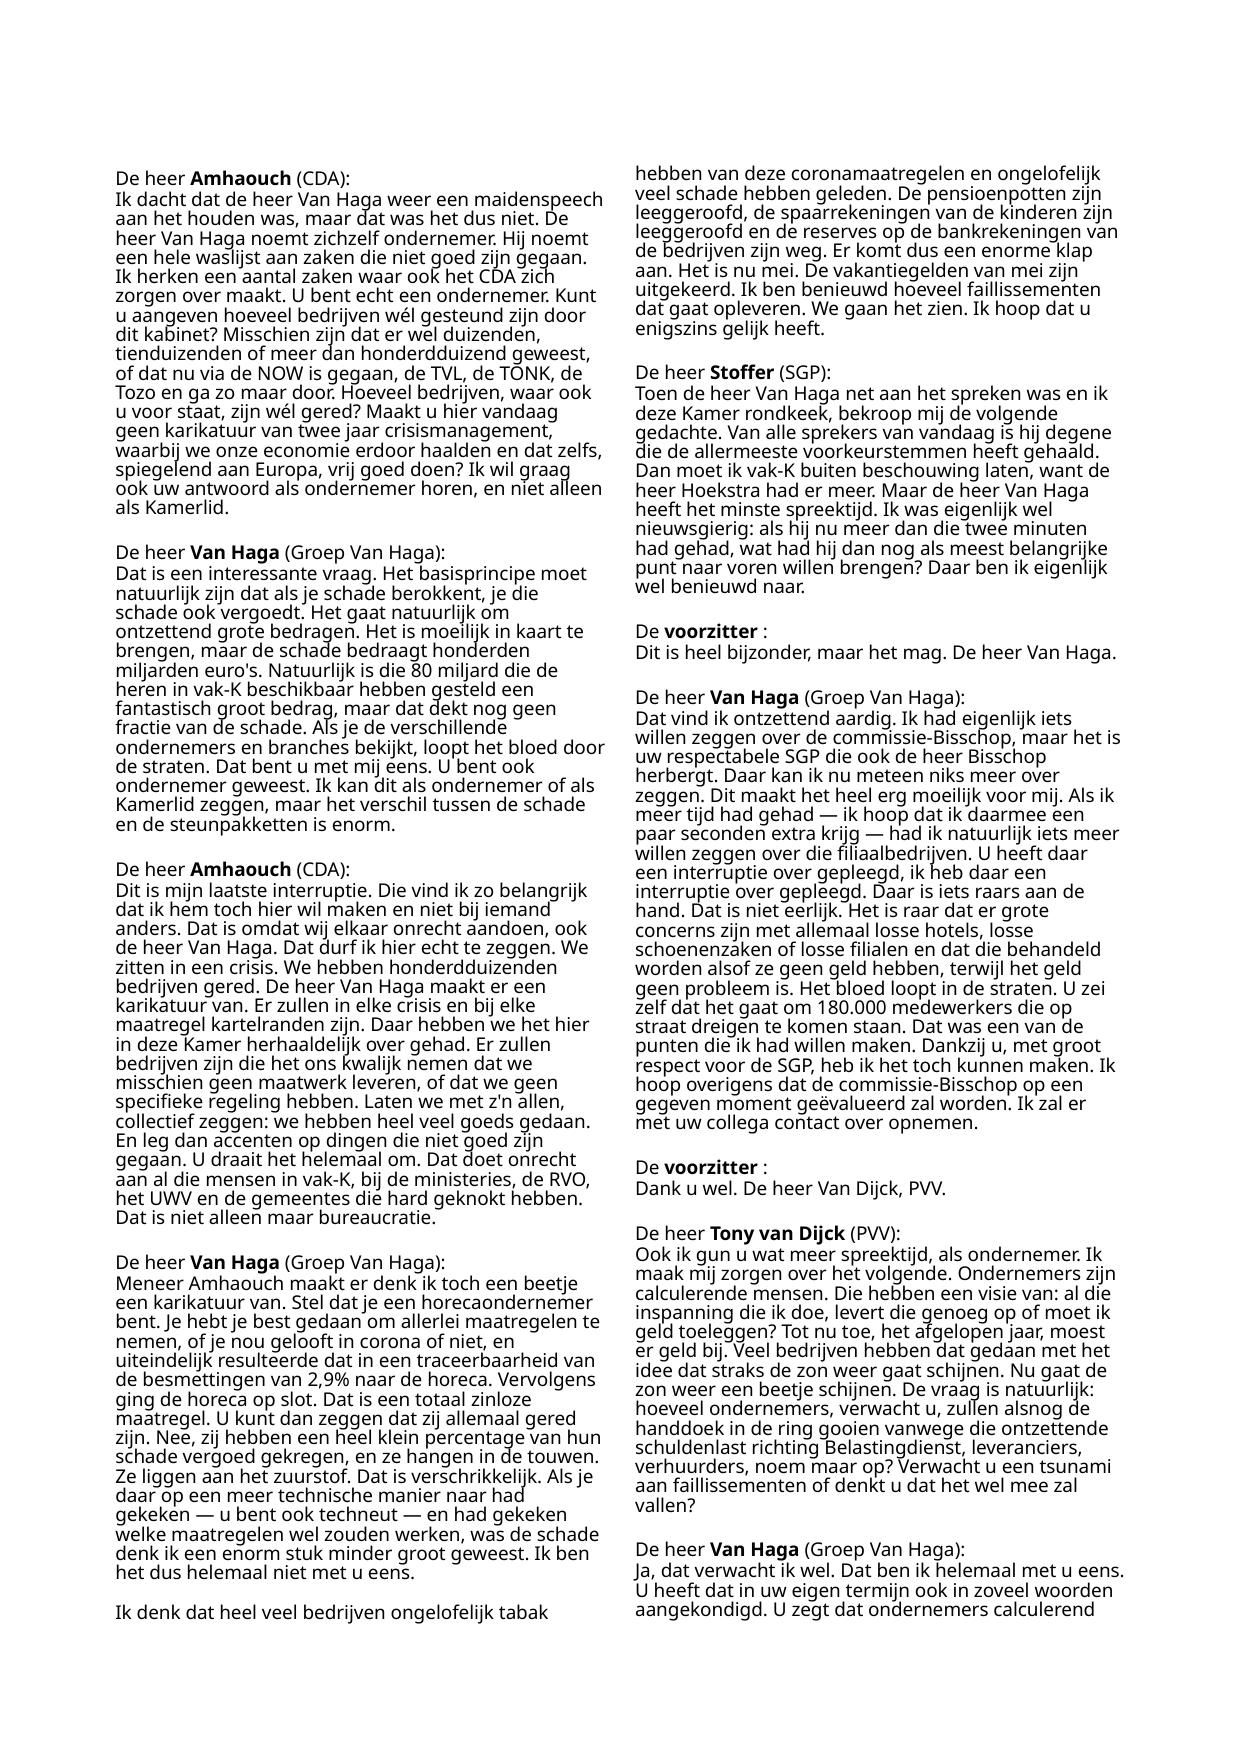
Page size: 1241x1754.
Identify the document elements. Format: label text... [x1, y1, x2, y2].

text hebben van deze coronamaatregelen en ongelofelijk veel schade hebben geleden. De pensioenpotten zijn leeggeroofd, de spaarrekeningen van de kinderen zijn leeggeroofd en de reserves op de bankrekeningen van de bedrijven zijn weg. Er komt dus een enorme klap aan. Het is nu mei. De vakantiegelden van mei zijn uitgekeerd. Ik ben benieuwd hoeveel faillissementen dat gaat opleveren. We gaan het zien. Ik hoop dat u enigszins gelijk heeft. [635, 165, 1125, 339]
text Dat vind ik ontzettend aardig. Ik had eigenlijk iets willen zeggen over de commissie-Bisschop, maar het is uw respectabele SGP die ook de heer Bisschop herbergt. Daar kan ik nu meteen niks meer over zeggen. Dit maakt het heel erg moeilijk voor mij. Als ik meer tijd had gehad — ik hoop dat ik daarmee een paar seconden extra krijg — had ik natuurlijk iets meer willen zeggen over die filiaalbedrijven. U heeft daar een interruptie over gepleegd, ik heb daar een interruptie over gepleegd. Daar is iets raars aan de hand. Dat is niet eerlijk. Het is raar dat er grote concerns zijn met allemaal losse hotels, losse schoenenzaken of losse filialen en dat die behandeld worden alsof ze geen geld hebben, terwijl het geld geen probleem is. Het bloed loopt in de straten. U zei zelf dat het gaat om 180.000 medewerkers die op straat dreigen te komen staan. Dat was een van de punten die ik had willen maken. Dankzij u, met groot respect voor de SGP, heb ik het toch kunnen maken. Ik hoop overigens dat de commissie-Bisschop op een gegeven moment geëvalueerd zal worden. Ik zal er met uw collega contact over opnemen. [635, 710, 1125, 1134]
text Dank u wel. De heer Van Dijck, PVV. [635, 1180, 1125, 1199]
text De heer Van Haga (Groep Van Haga): [635, 684, 1125, 710]
text Meneer Amhaouch maakt er denk ik toch een beetje een karikatuur van. Stel dat je een horecaondernemer bent. Je hebt je best gedaan om allerlei maatregelen te nemen, of je nou gelooft in corona of niet, en uiteindelijk resulteerde dat in een traceerbaarheid van de besmettingen van 2,9% naar de horeca. Vervolgens ging de horeca op slot. Dat is een totaal zinloze maatregel. U kunt dan zeggen dat zij allemaal gered zijn. Nee, zij hebben een heel klein percentage van hun schade vergoed gekregen, en ze hangen in de touwen. Ze liggen aan het zuurstof. Dat is verschrikkelijk. Als je daar op een meer technische manier naar had gekeken — u bent ook techneut — en had gekeken welke maatregelen wel zouden werken, was de schade denk ik een enorm stuk minder groot geweest. Ik ben het dus helemaal niet met u eens. [115, 1275, 605, 1583]
text De heer Van Haga (Groep Van Haga): [635, 1537, 1125, 1562]
text De voorzitter : [635, 1154, 1125, 1180]
text Toen de heer Van Haga net aan het spreken was en ik deze Kamer rondkeek, bekroop mij de volgende gedachte. Van alle sprekers van vandaag is hij degene die de allermeeste voorkeurstemmen heeft gehaald. Dan moet ik vak-K buiten beschouwing laten, want de heer Hoekstra had er meer. Maar de heer Van Haga heeft het minste spreektijd. Ik was eigenlijk wel nieuwsgierig: als hij nu meer dan die twee minuten had gehad, wat had hij dan nog als meest belangrijke punt naar voren willen brengen? Daar ben ik eigenlijk wel benieuwd naar. [635, 385, 1125, 597]
text De heer Stoffer (SGP): [635, 359, 1125, 385]
text Ja, dat verwacht ik wel. Dat ben ik helemaal met u eens. U heeft dat in uw eigen termijn ook in zoveel woorden aangekondigd. U zegt dat ondernemers calculerend [635, 1562, 1125, 1620]
text Dit is mijn laatste interruptie. Die vind ik zo belangrijk dat ik hem toch hier wil maken en niet bij iemand anders. Dat is omdat wij elkaar onrecht aandoen, ook de heer Van Haga. Dat durf ik hier echt te zeggen. We zitten in een crisis. We hebben honderdduizenden bedrijven gered. De heer Van Haga maakt er een karikatuur van. Er zullen in elke crisis en bij elke maatregel kartelranden zijn. Daar hebben we het hier in deze Kamer herhaaldelijk over gehad. Er zullen bedrijven zijn die het ons kwalijk nemen dat we misschien geen maatwerk leveren, of dat we geen specifieke regeling hebben. Laten we met z'n allen, collectief zeggen: we hebben heel veel goeds gedaan. En leg dan accenten op dingen die niet goed zijn gegaan. U draait het helemaal om. Dat doet onrecht aan al die mensen in vak-K, bij de ministeries, de RVO, het UWV en de gemeentes die hard geknokt hebben. Dat is niet alleen maar bureaucratie. [115, 882, 605, 1228]
text Ik denk dat heel veel bedrijven ongelofelijk tabak [115, 1604, 605, 1623]
text De voorzitter : [635, 618, 1125, 644]
text De heer Van Haga (Groep Van Haga): [115, 539, 605, 565]
text De heer Tony van Dijck (PVV): [635, 1220, 1125, 1246]
text De heer Van Haga (Groep Van Haga): [115, 1249, 605, 1275]
text Dat is een interessante vraag. Het basisprincipe moet natuurlijk zijn dat als je schade berokkent, je die schade ook vergoedt. Het gaat natuurlijk om ontzettend grote bedragen. Het is moeilijk in kaart te brengen, maar de schade bedraagt honderden miljarden euro's. Natuurlijk is die 80 miljard die de heren in vak-K beschikbaar hebben gesteld een fantastisch groot bedrag, maar dat dekt nog geen fractie van de schade. Als je de verschillende ondernemers en branches bekijkt, loopt het bloed door de straten. Dat bent u met mij eens. U bent ook ondernemer geweest. Ik kan dit als ondernemer of als Kamerlid zeggen, maar het verschil tussen de schade en de steunpakketten is enorm. [115, 565, 605, 835]
text Ook ik gun u wat meer spreektijd, als ondernemer. Ik maak mij zorgen over het volgende. Ondernemers zijn calculerende mensen. Die hebben een visie van: al die inspanning die ik doe, levert die genoeg op of moet ik geld toeleggen? Tot nu toe, het afgelopen jaar, moest er geld bij. Veel bedrijven hebben dat gedaan met het idee dat straks de zon weer gaat schijnen. Nu gaat de zon weer een beetje schijnen. De vraag is natuurlijk: hoeveel ondernemers, verwacht u, zullen alsnog de handdoek in de ring gooien vanwege die ontzettende schuldenlast richting Belastingdienst, leveranciers, verhuurders, noem maar op? Verwacht u een tsunami aan faillissementen of denkt u dat het wel mee zal vallen? [635, 1246, 1125, 1516]
text De heer Amhaouch (CDA): [115, 856, 605, 882]
text Dit is heel bijzonder, maar het mag. De heer Van Haga. [635, 644, 1125, 663]
text Ik dacht dat de heer Van Haga weer een maidenspeech aan het houden was, maar dat was het dus niet. De heer Van Haga noemt zichzelf ondernemer. Hij noemt een hele waslijst aan zaken die niet goed zijn gegaan. Ik herken een aantal zaken waar ook het CDA zich zorgen over maakt. U bent echt een ondernemer. Kunt u aangeven hoeveel bedrijven wél gesteund zijn door dit kabinet? Misschien zijn dat er wel duizenden, tienduizenden of meer dan honderdduizend geweest, of dat nu via de NOW is gegaan, de TVL, de TONK, de Tozo en ga zo maar door. Hoeveel bedrijven, waar ook u voor staat, zijn wél gered? Maakt u hier vandaag geen karikatuur van twee jaar crisismanagement, waarbij we onze economie erdoor haalden en dat zelfs, spiegelend aan Europa, vrij goed doen? Ik wil graag ook uw antwoord als ondernemer horen, en niet alleen als Kamerlid. [115, 191, 605, 519]
text De heer Amhaouch (CDA): [115, 165, 605, 191]
